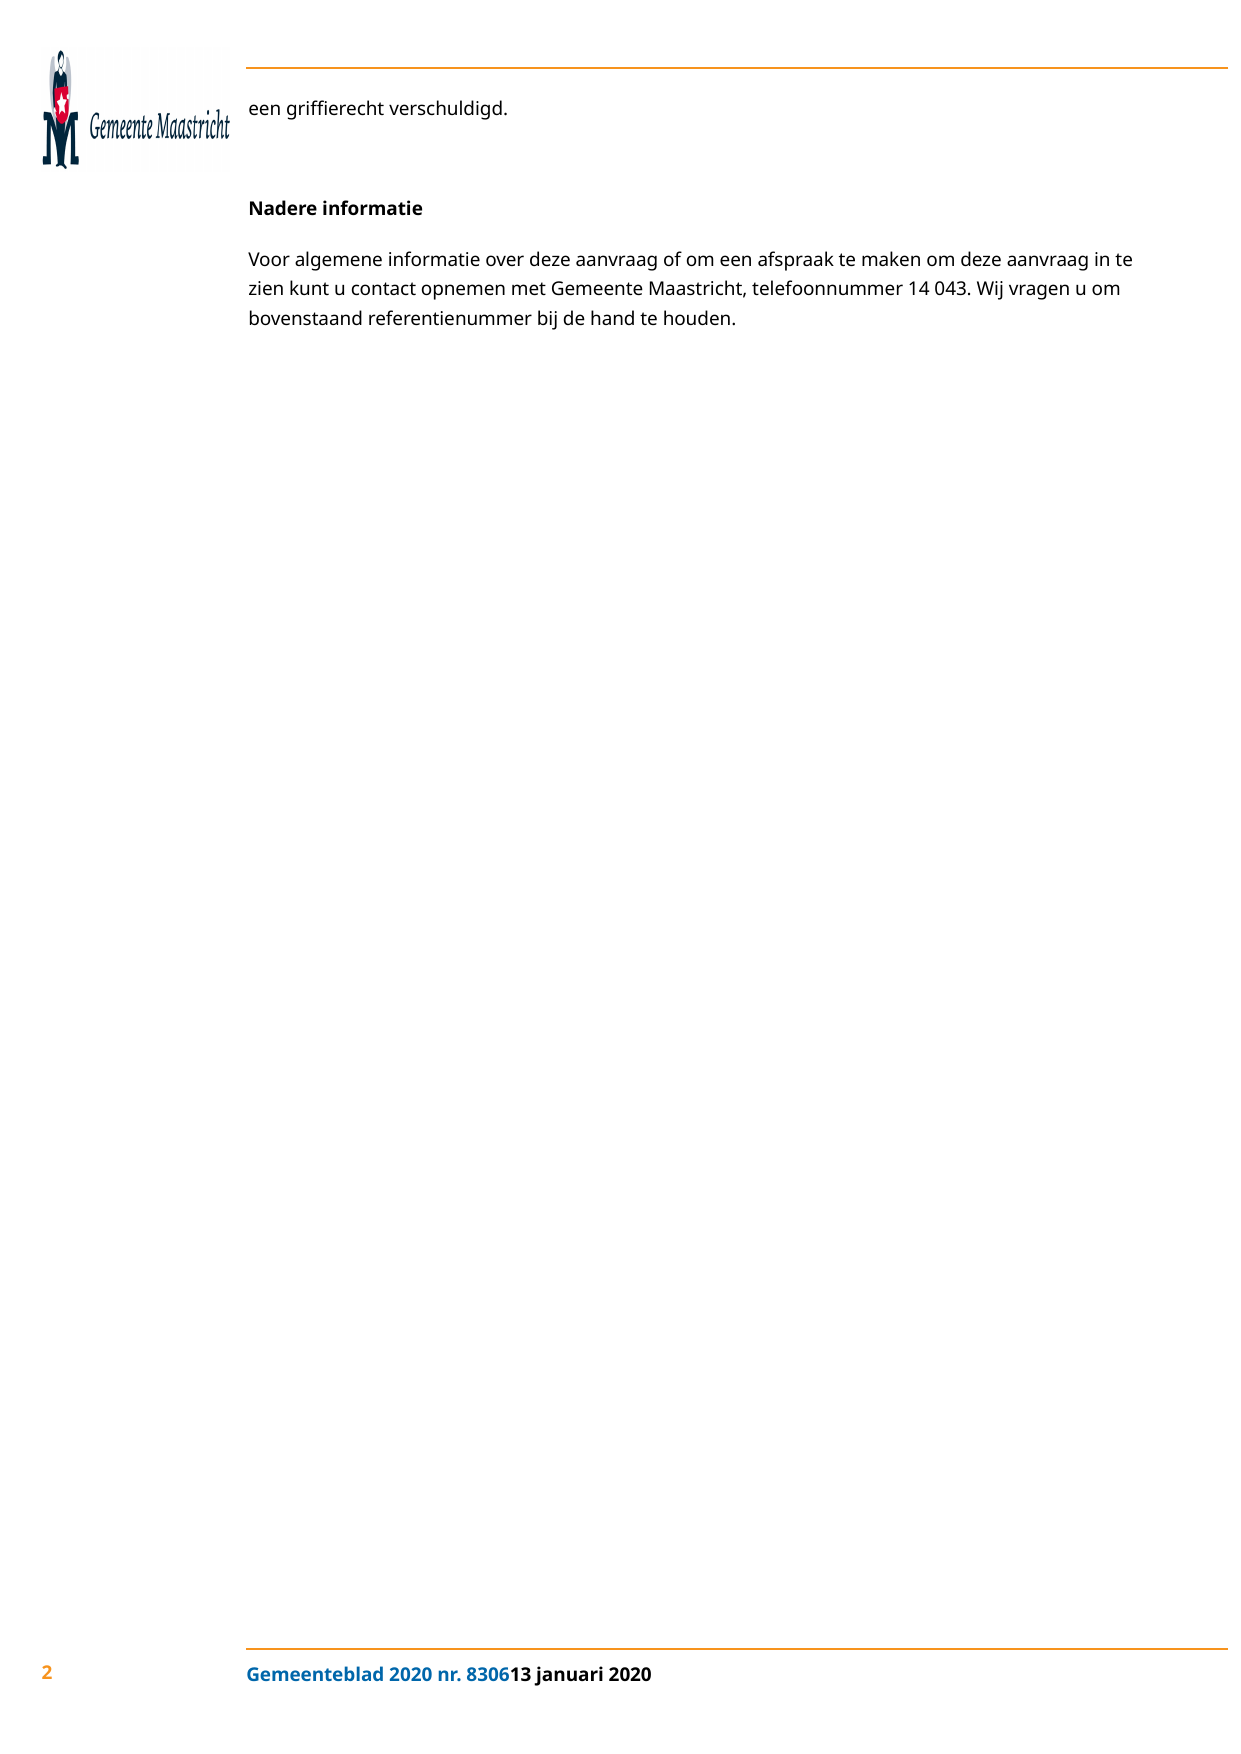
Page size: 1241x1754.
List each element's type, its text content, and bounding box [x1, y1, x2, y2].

text Nadere informatie [248, 196, 1152, 221]
picture [41, 47, 231, 172]
text Voor algemene informatie over deze aanvraag of om een afspraak te maken om deze aanvraag in te zien kunt u contact opnemen met Gemeente Maastricht, telefoonnummer 14 043. Wij vragen u om bovenstaand referentienummer bij de hand te houden. [248, 246, 1152, 331]
text een griffierecht verschuldigd. [248, 95, 1152, 121]
